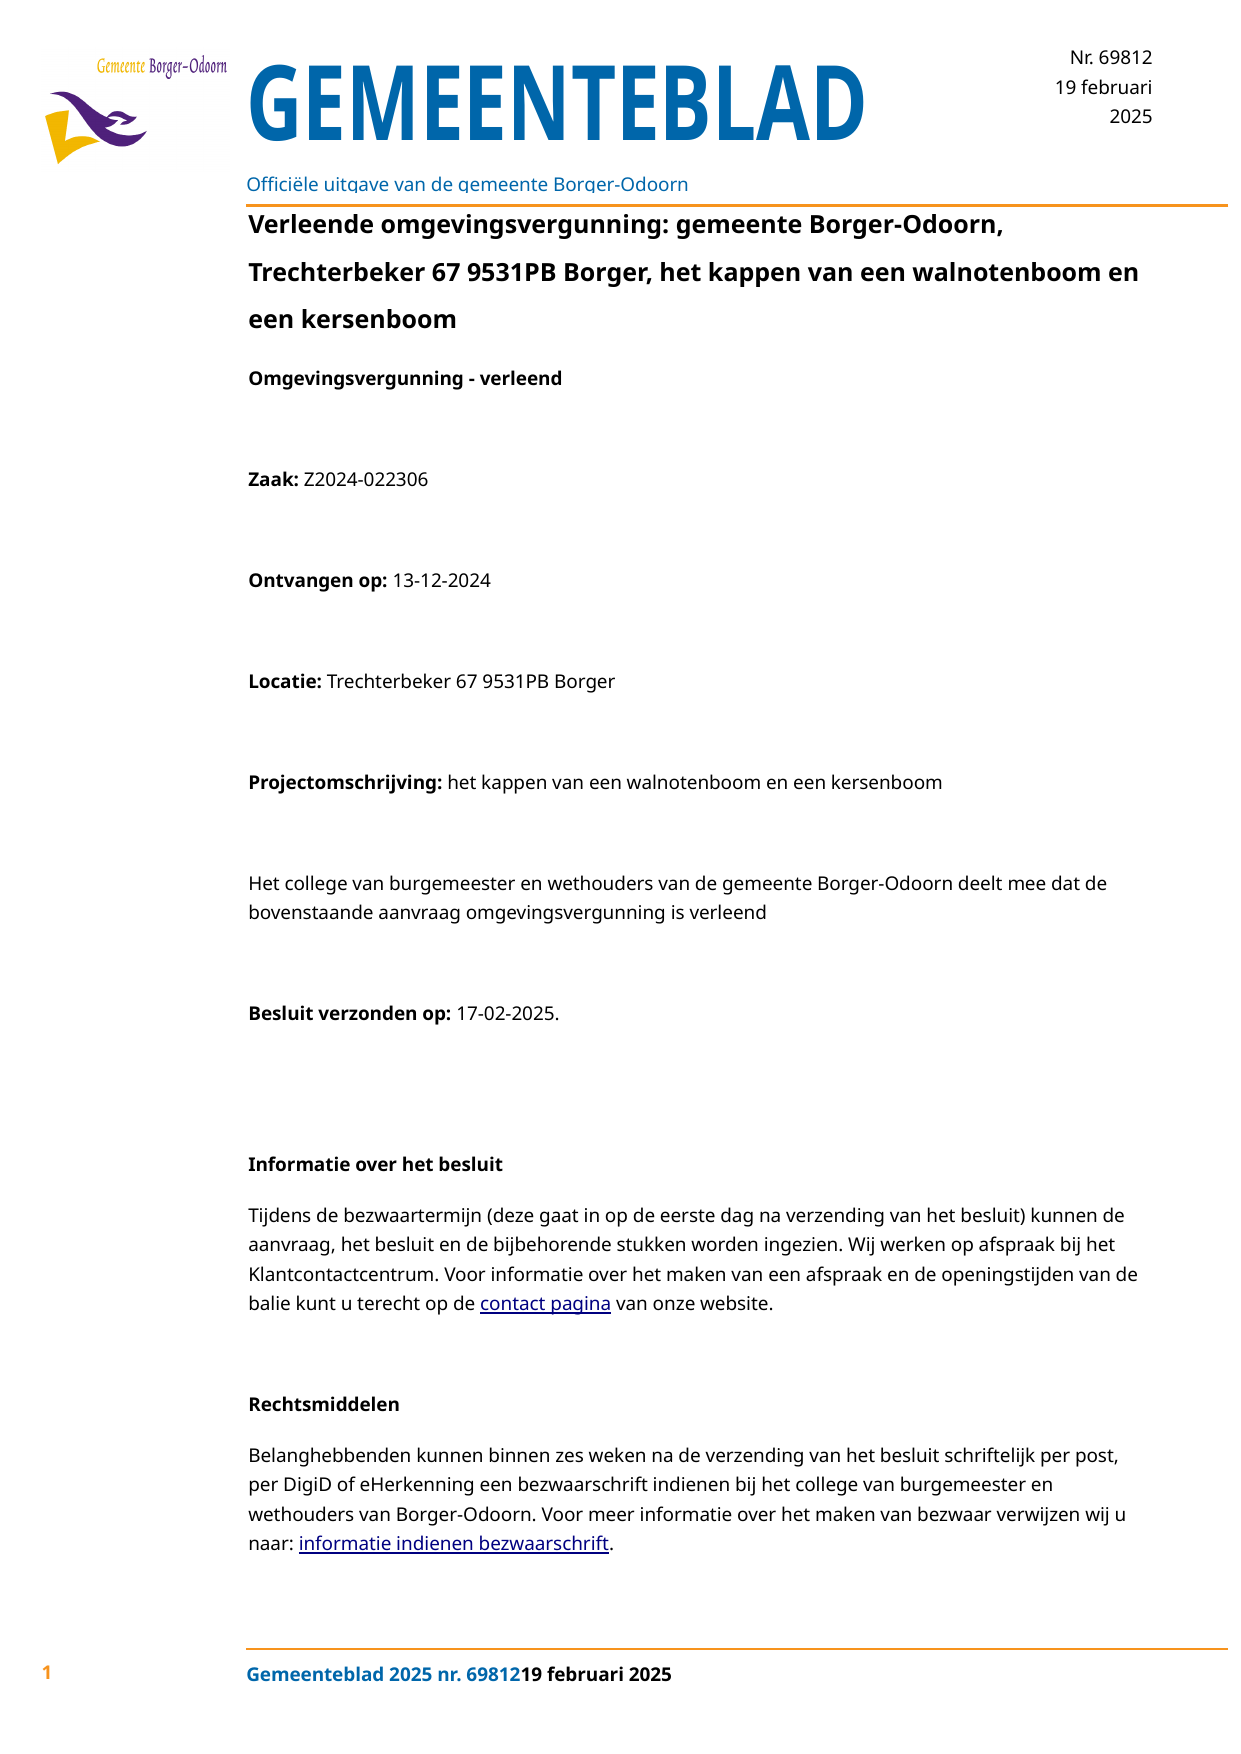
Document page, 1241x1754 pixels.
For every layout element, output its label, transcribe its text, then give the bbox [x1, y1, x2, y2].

text Ontvangen op: 13-12-2024 [248, 567, 1152, 593]
text Zaak: Z2024-022306 [248, 466, 1152, 492]
text Projectomschrijving: het kappen van een walnotenboom en een kersenboom [248, 769, 1152, 794]
text Besluit verzonden op: 17-02-2025. [248, 1000, 1152, 1026]
picture [41, 47, 231, 172]
text Rechtsmiddelen [248, 1391, 1152, 1417]
text Verleende omgevingsvergunning: gemeente Borger-Odoorn, Trechterbeker 67 9531PB Borger, het kappen van een walnotenboom en een kersenboom [248, 207, 1152, 336]
text Het college van burgemeester en wethouders van de gemeente Borger-Odoorn deelt mee dat de bovenstaande aanvraag omgevingsvergunning is verleend [248, 870, 1152, 925]
text Tijdens de bezwaartermijn (deze gaat in op de eerste dag na verzending van het besluit) kunnen de aanvraag, het besluit en de bijbehorende stukken worden ingezien. Wij werken op afspraak bij het Klantcontactcentrum. Voor informatie over het maken van een afspraak en de openingstijden van de balie kunt u terecht op de contact pagina van onze website. [248, 1202, 1152, 1316]
text Omgevingsvergunning - verleend [248, 366, 1152, 391]
text Belanghebbenden kunnen binnen zes weken na de verzending van het besluit schriftelijk per post, per DigiD of eHerkenning een bezwaarschrift indienen bij het college van burgemeester en wethouders van Borger-Odoorn. Voor meer informatie over het maken van bezwaar verwijzen wij u naar: informatie indienen bezwaarschrift. [248, 1442, 1152, 1556]
text Informatie over het besluit [248, 1151, 1152, 1177]
text Locatie: Trechterbeker 67 9531PB Borger [248, 668, 1152, 694]
